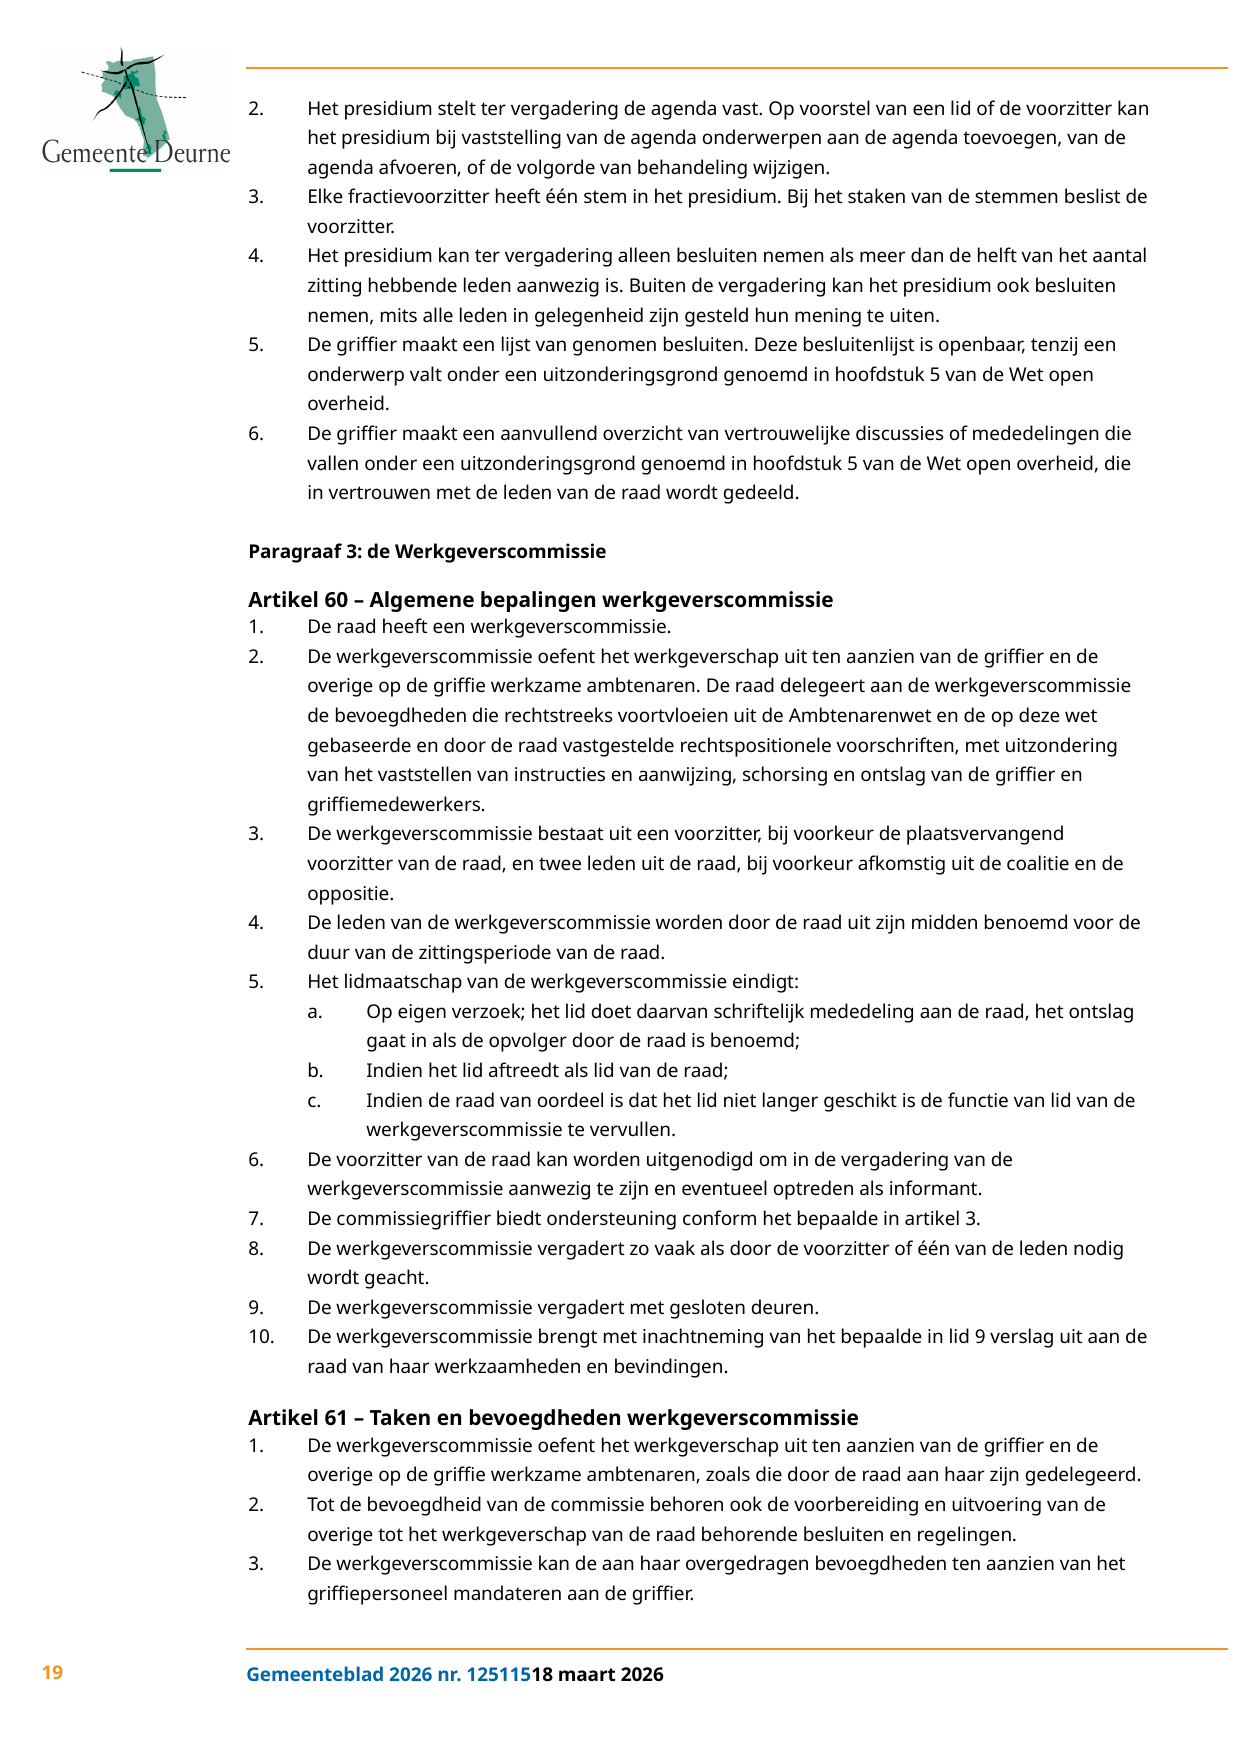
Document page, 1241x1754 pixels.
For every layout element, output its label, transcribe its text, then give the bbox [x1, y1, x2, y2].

list Op eigen verzoek; het lid doet daarvan schriftelijk mededeling aan de raad, het ontslag gaat in als de opvolger door de raad is benoemd; [307, 998, 1152, 1053]
list De voorzitter van de raad kan worden uitgenodigd om in de vergadering van de werkgeverscommissie aanwezig te zijn en eventueel optreden als informant. [248, 1146, 1152, 1201]
list De werkgeverscommissie bestaat uit een voorzitter, bij voorkeur de plaatsvervangend voorzitter van de raad, en twee leden uit de raad, bij voorkeur afkomstig uit de coalitie en de oppositie. [248, 821, 1152, 906]
list De werkgeverscommissie vergadert zo vaak als door de voorzitter of één van de leden nodig wordt geacht. [248, 1235, 1152, 1290]
list Het presidium stelt ter vergadering de agenda vast. Op voorstel van een lid of de voorzitter kan het presidium bij vaststelling van de agenda onderwerpen aan de agenda toevoegen, van de agenda afvoeren, of de volgorde van behandeling wijzigen. [248, 95, 1152, 180]
list De griffier maakt een lijst van genomen besluiten. Deze besluitenlijst is openbaar, tenzij een onderwerp valt onder een uitzonderingsgrond genoemd in hoofdstuk 5 van de Wet open overheid. [248, 331, 1152, 416]
list De werkgeverscommissie kan de aan haar overgedragen bevoegdheden ten aanzien van het griffiepersoneel mandateren aan de griffier. [248, 1550, 1152, 1606]
list De commissiegriffier biedt ondersteuning conform het bepaalde in artikel 3. [248, 1205, 1152, 1231]
list Indien de raad van oordeel is dat het lid niet langer geschikt is de functie van lid van de werkgeverscommissie te vervullen. [307, 1087, 1152, 1142]
list De werkgeverscommissie brengt met inachtneming van het bepaalde in lid 9 verslag uit aan de raad van haar werkzaamheden en bevindingen. [248, 1323, 1152, 1379]
list De werkgeverscommissie oefent het werkgeverschap uit ten aanzien van de griffier en de overige op de griffie werkzame ambtenaren. De raad delegeert aan de werkgeverscommissie de bevoegdheden die rechtstreeks voortvloeien uit de Ambtenarenwet en de op deze wet gebaseerde en door de raad vastgestelde rechtspositionele voorschriften, met uitzondering van het vaststellen van instructies en aanwijzing, schorsing en ontslag van de griffier en griffiemedewerkers. [248, 643, 1152, 817]
list Indien het lid aftreedt als lid van de raad; [307, 1057, 1152, 1083]
list De werkgeverscommissie oefent het werkgeverschap uit ten aanzien van de griffier en de overige op de griffie werkzame ambtenaren, zoals die door de raad aan haar zijn gedelegeerd. [248, 1432, 1152, 1487]
list Het presidium kan ter vergadering alleen besluiten nemen als meer dan de helft van het aantal zitting hebbende leden aanwezig is. Buiten de vergadering kan het presidium ook besluiten nemen, mits alle leden in gelegenheid zijn gesteld hun mening te uiten. [248, 243, 1152, 328]
list Elke fractievoorzitter heeft één stem in het presidium. Bij het staken van de stemmen beslist de voorzitter. [248, 183, 1152, 239]
list De raad heeft een werkgeverscommissie. [248, 613, 1152, 639]
picture [41, 47, 231, 172]
list Tot de bevoegdheid van de commissie behoren ook de voorbereiding en uitvoering van de overige tot het werkgeverschap van de raad behorende besluiten en regelingen. [248, 1491, 1152, 1546]
text Paragraaf 3: de Werkgeverscommissie [248, 538, 1152, 564]
list De leden van de werkgeverscommissie worden door de raad uit zijn midden benoemd voor de duur van de zittingsperiode van de raad. [248, 909, 1152, 965]
list De werkgeverscommissie vergadert met gesloten deuren. [248, 1294, 1152, 1320]
text Artikel 61 – Taken en bevoegdheden werkgeverscommissie [248, 1403, 1152, 1432]
list Het lidmaatschap van de werkgeverscommissie eindigt: [248, 968, 1152, 994]
text Artikel 60 – Algemene bepalingen werkgeverscommissie [248, 585, 1152, 613]
list De griffier maakt een aanvullend overzicht van vertrouwelijke discussies of mededelingen die vallen onder een uitzonderingsgrond genoemd in hoofdstuk 5 van de Wet open overheid, die in vertrouwen met de leden van de raad wordt gedeeld. [248, 420, 1152, 505]
